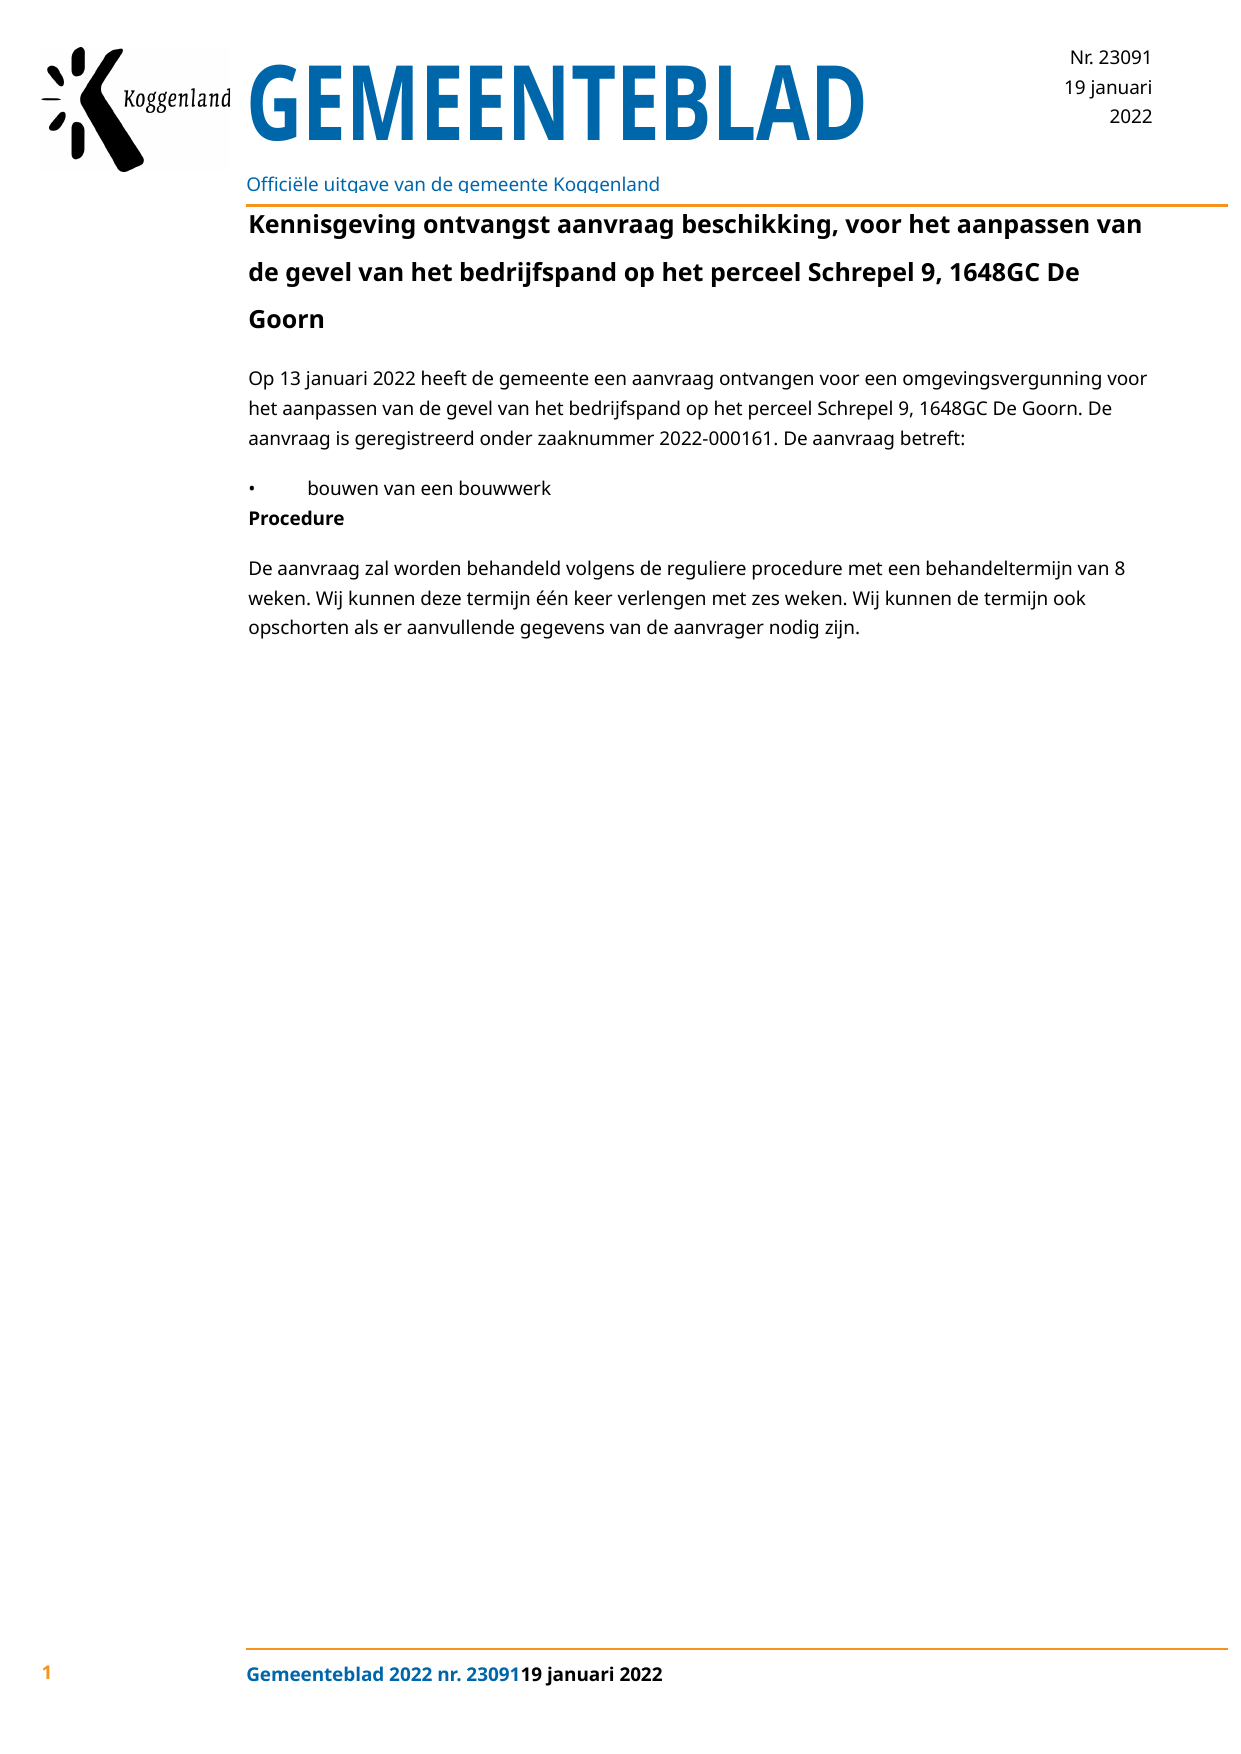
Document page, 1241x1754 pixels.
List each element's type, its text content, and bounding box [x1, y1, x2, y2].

list bouwen van een bouwwerk [248, 475, 1152, 501]
picture [41, 47, 231, 172]
text Kennisgeving ontvangst aanvraag beschikking, voor het aanpassen van de gevel van het bedrijfspand op het perceel Schrepel 9, 1648GC De Goorn [248, 207, 1152, 336]
text Op 13 januari 2022 heeft de gemeente een aanvraag ontvangen voor een omgevingsvergunning voor het aanpassen van de gevel van het bedrijfspand op het perceel Schrepel 9, 1648GC De Goorn. De aanvraag is geregistreerd onder zaaknummer 2022-000161. De aanvraag betreft: [248, 366, 1152, 450]
text De aanvraag zal worden behandeld volgens de reguliere procedure met een behandeltermijn van 8 weken. Wij kunnen deze termijn één keer verlengen met zes weken. Wij kunnen de termijn ook opschorten als er aanvullende gegevens van de aanvrager nodig zijn. [248, 555, 1152, 640]
text Procedure [248, 505, 1152, 530]
